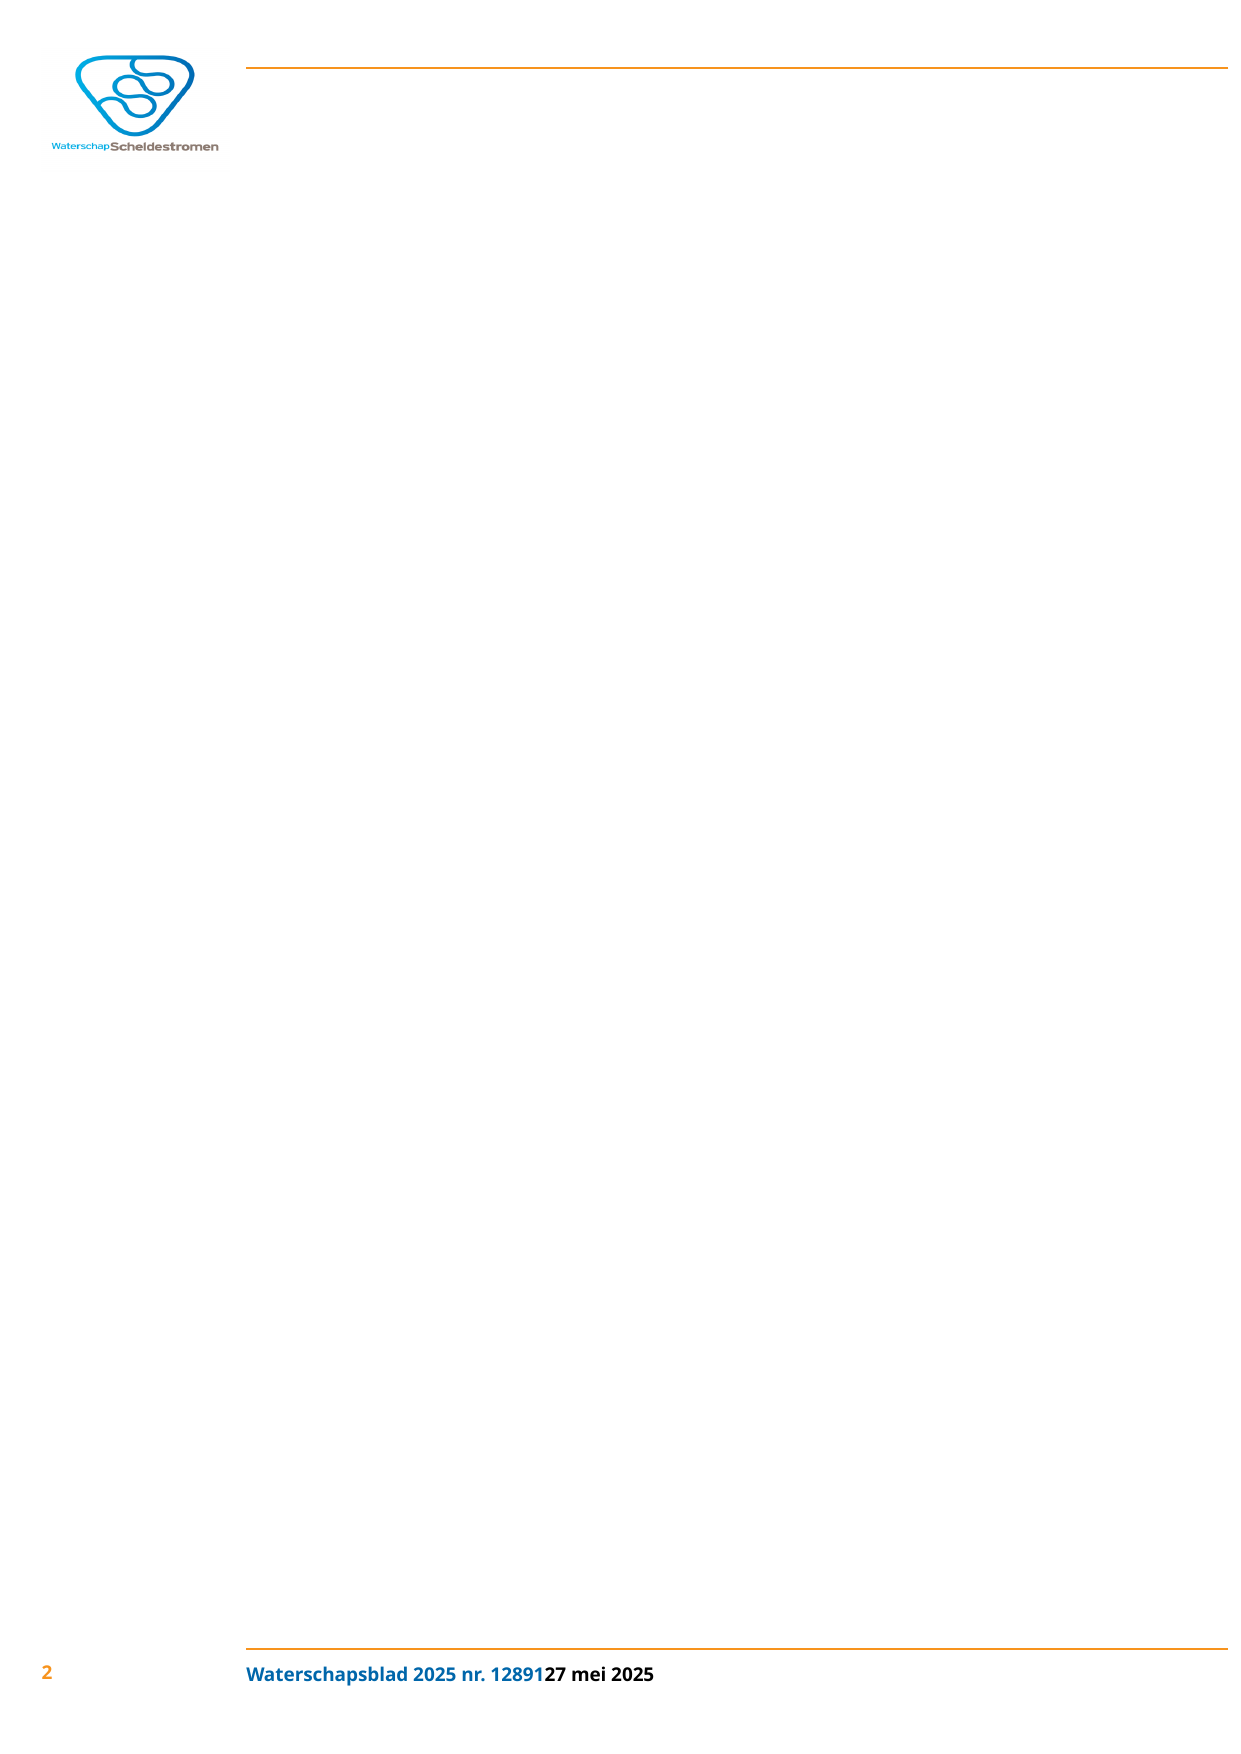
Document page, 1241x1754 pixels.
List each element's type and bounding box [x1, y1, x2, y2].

picture [41, 47, 231, 172]
